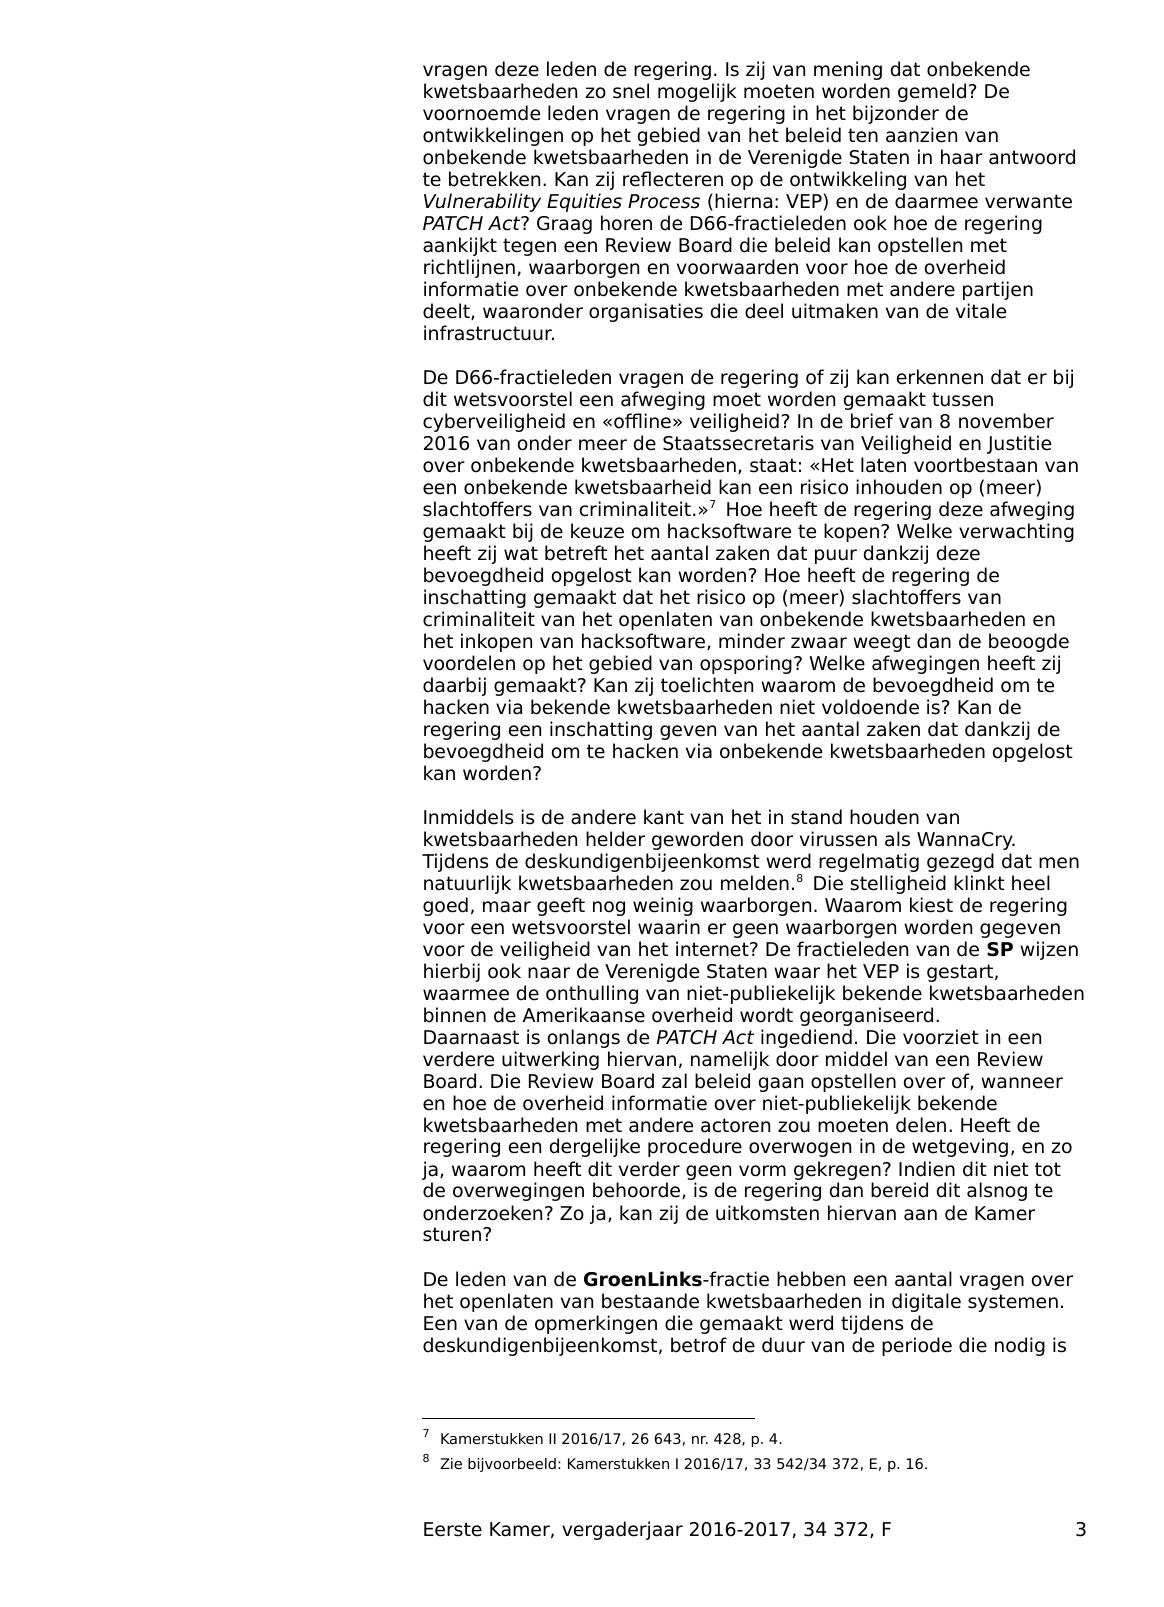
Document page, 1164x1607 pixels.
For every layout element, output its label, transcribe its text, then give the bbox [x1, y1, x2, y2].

text Daarnaast is onlangs de PATCH Act ingediend. Die voorziet in een verdere uitwerking hiervan, namelijk door middel van een Review Board. Die Review Board zal beleid gaan opstellen over of, wanneer en hoe de overheid informatie over niet-publiekelijk bekende kwetsbaarheden met andere actoren zou moeten delen. Heeft de regering een dergelijke procedure overwogen in de wetgeving, en zo ja, waarom heeft dit verder geen vorm gekregen? Indien dit niet tot de overwegingen behoorde, is de regering dan bereid dit alsnog te onderzoeken? Zo ja, kan zij de uitkomsten hiervan aan de Kamer sturen? [422, 1027, 1087, 1246]
text vragen deze leden de regering. Is zij van mening dat onbekende kwetsbaarheden zo snel mogelijk moeten worden gemeld? De voornoemde leden vragen de regering in het bijzonder de ontwikkelingen op het gebied van het beleid ten aanzien van onbekende kwetsbaarheden in de Verenigde Staten in haar antwoord te betrekken. Kan zij reflecteren op de ontwikkeling van het Vulnerability Equities Process (hierna: VEP) en de daarmee verwante PATCH Act? Graag horen de D66-fractieleden ook hoe de regering aankijkt tegen een Review Board die beleid kan opstellen met richtlijnen, waarborgen en voorwaarden voor hoe de overheid informatie over onbekende kwetsbaarheden met andere partijen deelt, waaronder organisaties die deel uitmaken van de vitale infrastructuur. [422, 59, 1087, 345]
text Zie bijvoorbeeld: Kamerstukken I 2016/17, 33 542/34 372, E, p. 16. [422, 1452, 1087, 1474]
text Inmiddels is de andere kant van het in stand houden van kwetsbaarheden helder geworden door virussen als WannaCry. Tijdens de deskundigenbijeenkomst werd regelmatig gezegd dat men natuurlijk kwetsbaarheden zou melden. Die stelligheid klinkt heel goed, maar geeft nog weinig waarborgen. Waarom kiest de regering voor een wetsvoorstel waarin er geen waarborgen worden gegeven voor de veiligheid van het internet? De fractieleden van de SP wijzen hierbij ook naar de Verenigde Staten waar het VEP is gestart, waarmee de onthulling van niet-publiekelijk bekende kwetsbaarheden binnen de Amerikaanse overheid wordt georganiseerd. [422, 807, 1087, 1027]
text De leden van de GroenLinks-fractie hebben een aantal vragen over het openlaten van bestaande kwetsbaarheden in digitale systemen. Een van de opmerkingen die gemaakt werd tijdens de deskundigenbijeenkomst, betrof de duur van de periode die nodig is [422, 1268, 1087, 1356]
text De D66-fractieleden vragen de regering of zij kan erkennen dat er bij dit wetsvoorstel een afweging moet worden gemaakt tussen cyberveiligheid en «offline» veiligheid? In de brief van 8 november 2016 van onder meer de Staatssecretaris van Veiligheid en Justitie over onbekende kwetsbaarheden, staat: «Het laten voortbestaan van een onbekende kwetsbaarheid kan een risico inhouden op (meer) slachtoffers van criminaliteit.» Hoe heeft de regering deze afweging gemaakt bij de keuze om hacksoftware te kopen? Welke verwachting heeft zij wat betreft het aantal zaken dat puur dankzij deze bevoegdheid opgelost kan worden? Hoe heeft de regering de inschatting gemaakt dat het risico op (meer) slachtoffers van criminaliteit van het openlaten van onbekende kwetsbaarheden en het inkopen van hacksoftware, minder zwaar weegt dan de beoogde voordelen op het gebied van opsporing? Welke afwegingen heeft zij daarbij gemaakt? Kan zij toelichten waarom de bevoegdheid om te hacken via bekende kwetsbaarheden niet voldoende is? Kan de regering een inschatting geven van het aantal zaken dat dankzij de bevoegdheid om te hacken via onbekende kwetsbaarheden opgelost kan worden? [422, 367, 1087, 784]
text Kamerstukken II 2016/17, 26 643, nr. 428, p. 4. [422, 1427, 1087, 1449]
